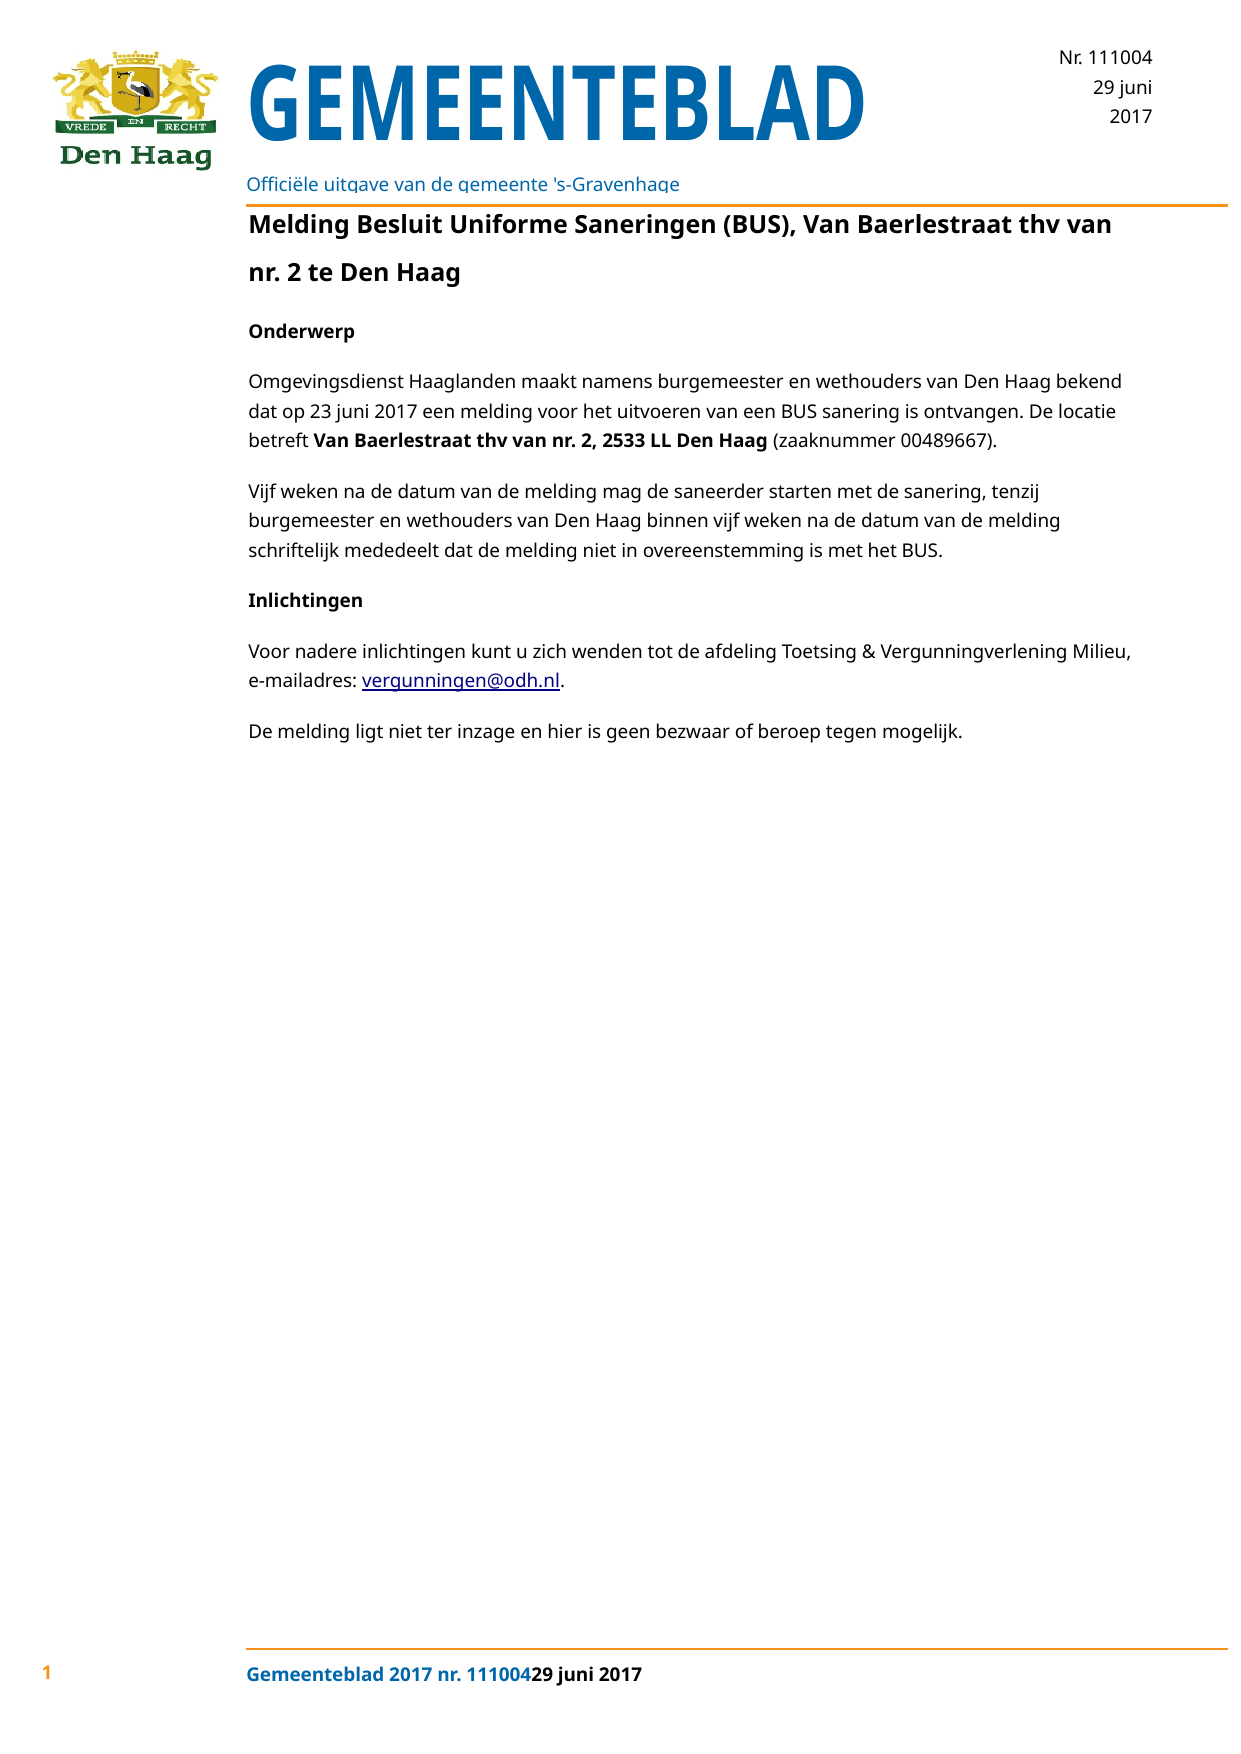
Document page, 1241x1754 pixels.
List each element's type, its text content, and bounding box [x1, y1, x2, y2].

text Voor nadere inlichtingen kunt u zich wenden tot de afdeling Toetsing & Vergunningverlening Milieu, e-mailadres: vergunningen@odh.nl. [248, 638, 1152, 693]
text Vijf weken na de datum van de melding mag de saneerder starten met de sanering, tenzij burgemeester en wethouders van Den Haag binnen vijf weken na de datum van de melding schriftelijk mededeelt dat de melding niet in overeenstemming is met het BUS. [248, 478, 1152, 563]
text Omgevingsdienst Haaglanden maakt namens burgemeester en wethouders van Den Haag bekend dat op 23 juni 2017 een melding voor het uitvoeren van een BUS sanering is ontvangen. De locatie betreft Van Baerlestraat thv van nr. 2, 2533 LL Den Haag (zaaknummer 00489667). [248, 368, 1152, 453]
picture [41, 47, 231, 172]
text De melding ligt niet ter inzage en hier is geen bezwaar of beroep tegen mogelijk. [248, 718, 1152, 744]
text Onderwerp [248, 318, 1152, 344]
text Melding Besluit Uniforme Saneringen (BUS), Van Baerlestraat thv van nr. 2 te Den Haag [248, 207, 1152, 288]
text Inlichtingen [248, 587, 1152, 613]
